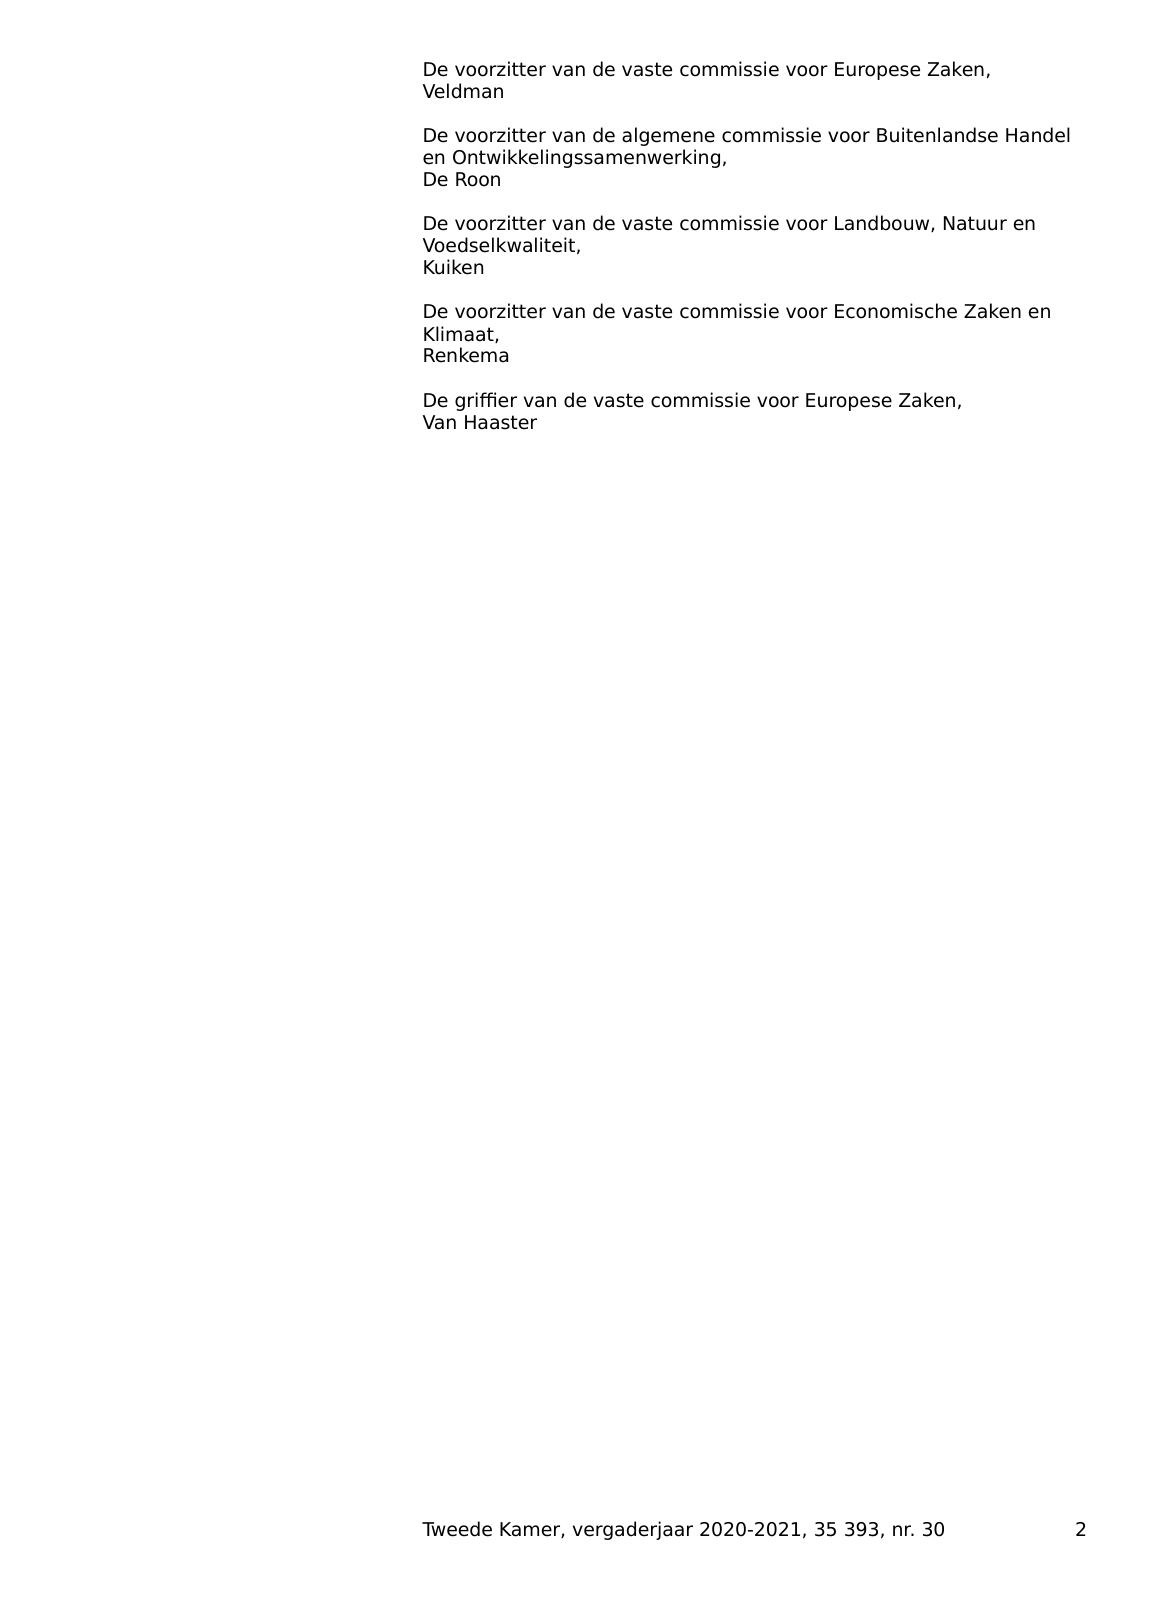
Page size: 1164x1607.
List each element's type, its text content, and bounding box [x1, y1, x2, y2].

text De voorzitter van de vaste commissie voor Economische Zaken en Klimaat, Renkema [422, 301, 1087, 367]
text De griffier van de vaste commissie voor Europese Zaken, Van Haaster [422, 389, 1087, 433]
text De voorzitter van de algemene commissie voor Buitenlandse Handel en Ontwikkelingssamenwerking, De Roon [422, 125, 1087, 191]
text De voorzitter van de vaste commissie voor Europese Zaken, Veldman [422, 59, 1087, 103]
text De voorzitter van de vaste commissie voor Landbouw, Natuur en Voedselkwaliteit, Kuiken [422, 213, 1087, 279]
